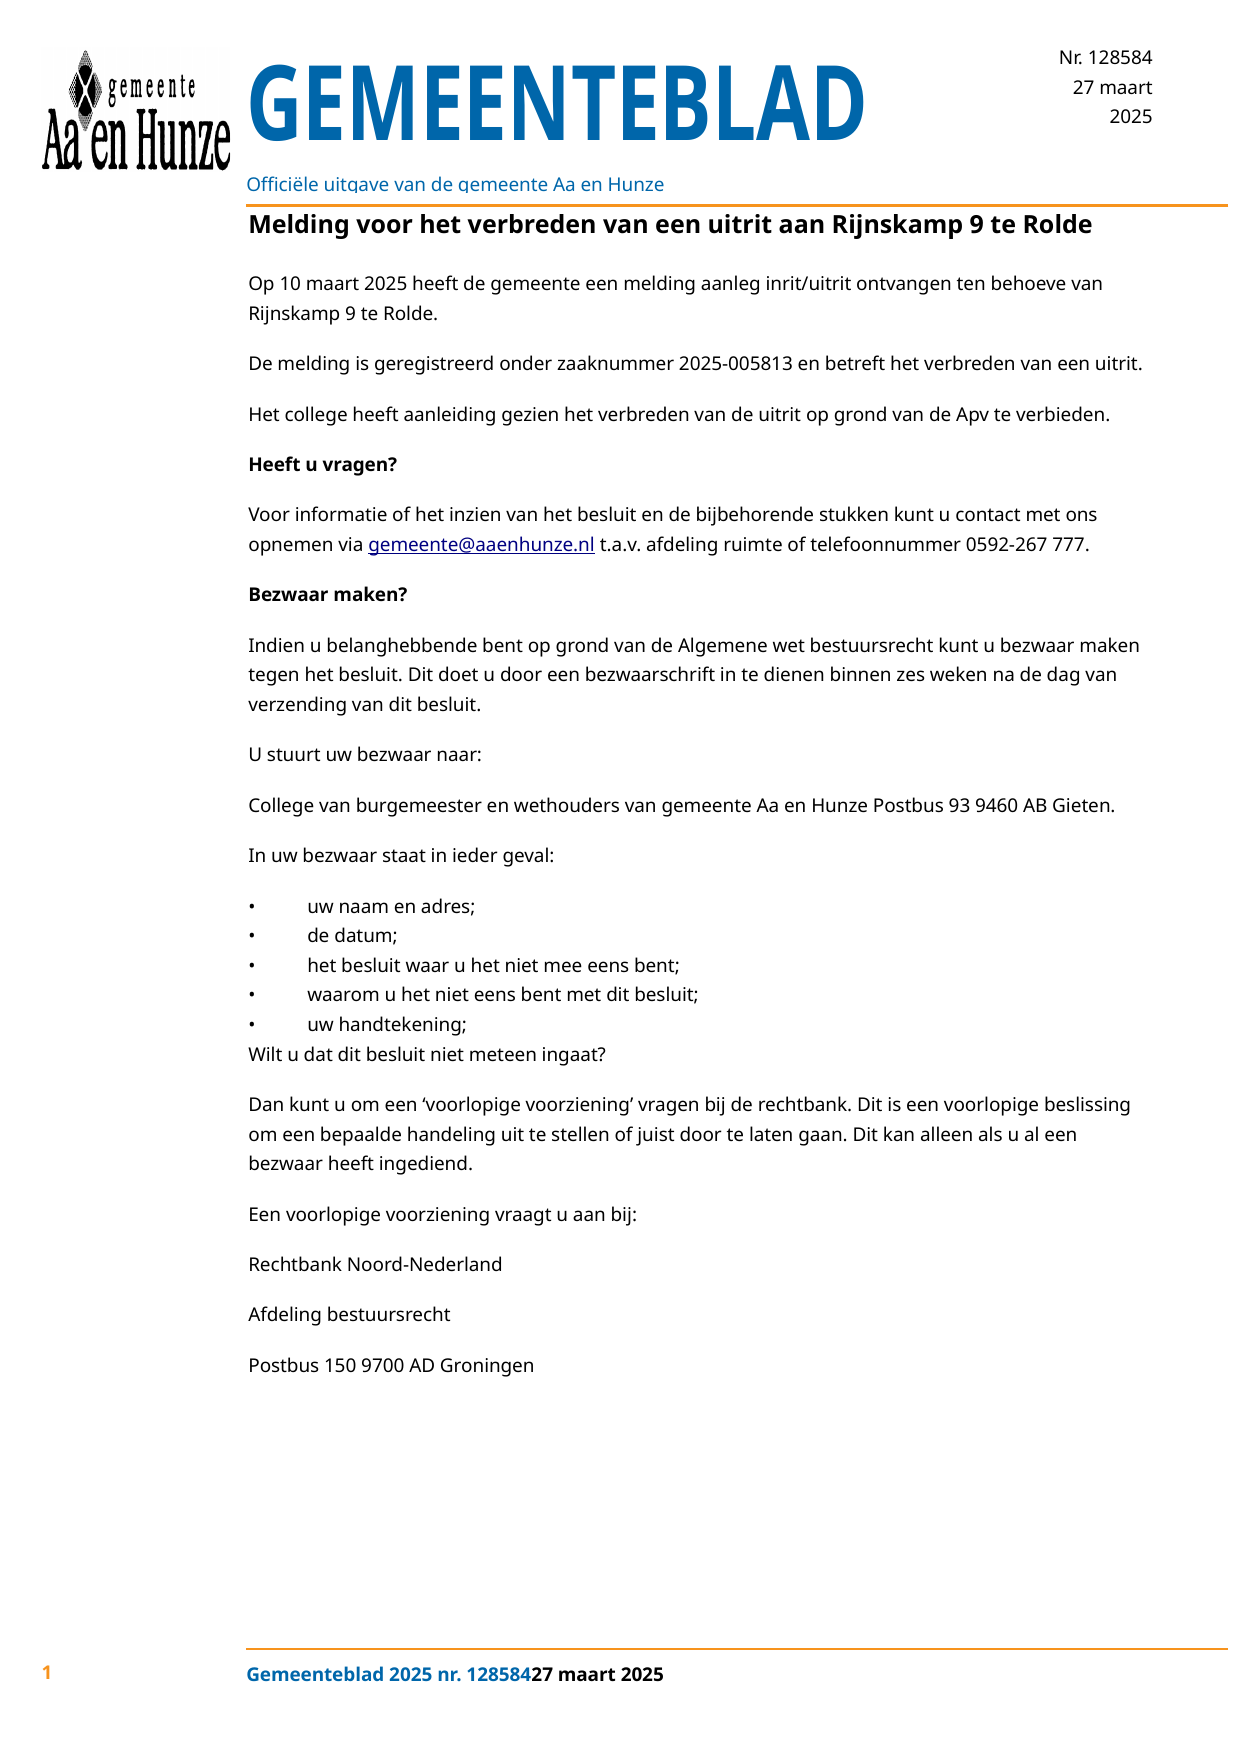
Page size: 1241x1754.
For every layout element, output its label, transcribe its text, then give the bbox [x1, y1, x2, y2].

text Een voorlopige voorziening vraagt u aan bij: [248, 1201, 1152, 1226]
text Postbus 150 9700 AD Groningen [248, 1352, 1152, 1378]
picture [41, 47, 231, 172]
text Afdeling bestuursrecht [248, 1302, 1152, 1327]
text Voor informatie of het inzien van het besluit en de bijbehorende stukken kunt u contact met ons opnemen via gemeente@aaenhunze.nl t.a.v. afdeling ruimte of telefoonnummer 0592-267 777. [248, 502, 1152, 557]
list waarom u het niet eens bent met dit besluit; [248, 982, 1152, 1007]
text U stuurt uw bezwaar naar: [248, 742, 1152, 767]
text College van burgemeester en wethouders van gemeente Aa en Hunze Postbus 93 9460 AB Gieten. [248, 792, 1152, 818]
text Melding voor het verbreden van een uitrit aan Rijnskamp 9 te Rolde [248, 207, 1152, 241]
list het besluit waar u het niet mee eens bent; [248, 952, 1152, 978]
text Bezwaar maken? [248, 582, 1152, 607]
text Wilt u dat dit besluit niet meteen ingaat? [248, 1041, 1152, 1066]
text Heeft u vragen? [248, 451, 1152, 477]
text Op 10 maart 2025 heeft de gemeente een melding aanleg inrit/uitrit ontvangen ten behoeve van Rijnskamp 9 te Rolde. [248, 270, 1152, 326]
list uw handtekening; [248, 1011, 1152, 1037]
text Indien u belanghebbende bent op grond van de Algemene wet bestuursrecht kunt u bezwaar maken tegen het besluit. Dit doet u door een bezwaarschrift in te dienen binnen zes weken na de dag van verzending van dit besluit. [248, 632, 1152, 717]
text In uw bezwaar staat in ieder geval: [248, 842, 1152, 868]
text Het college heeft aanleiding gezien het verbreden van de uitrit op grond van de Apv te verbieden. [248, 401, 1152, 426]
text Dan kunt u om een ‘voorlopige voorziening’ vragen bij de rechtbank. Dit is een voorlopige beslissing om een bepaalde handeling uit te stellen of juist door te laten gaan. Dit kan alleen als u al een bezwaar heeft ingediend. [248, 1091, 1152, 1176]
list uw naam en adres; [248, 893, 1152, 918]
text Rechtbank Noord-Nederland [248, 1251, 1152, 1277]
text De melding is geregistreerd onder zaaknummer 2025-005813 en betreft het verbreden van een uitrit. [248, 350, 1152, 376]
list de datum; [248, 922, 1152, 948]
